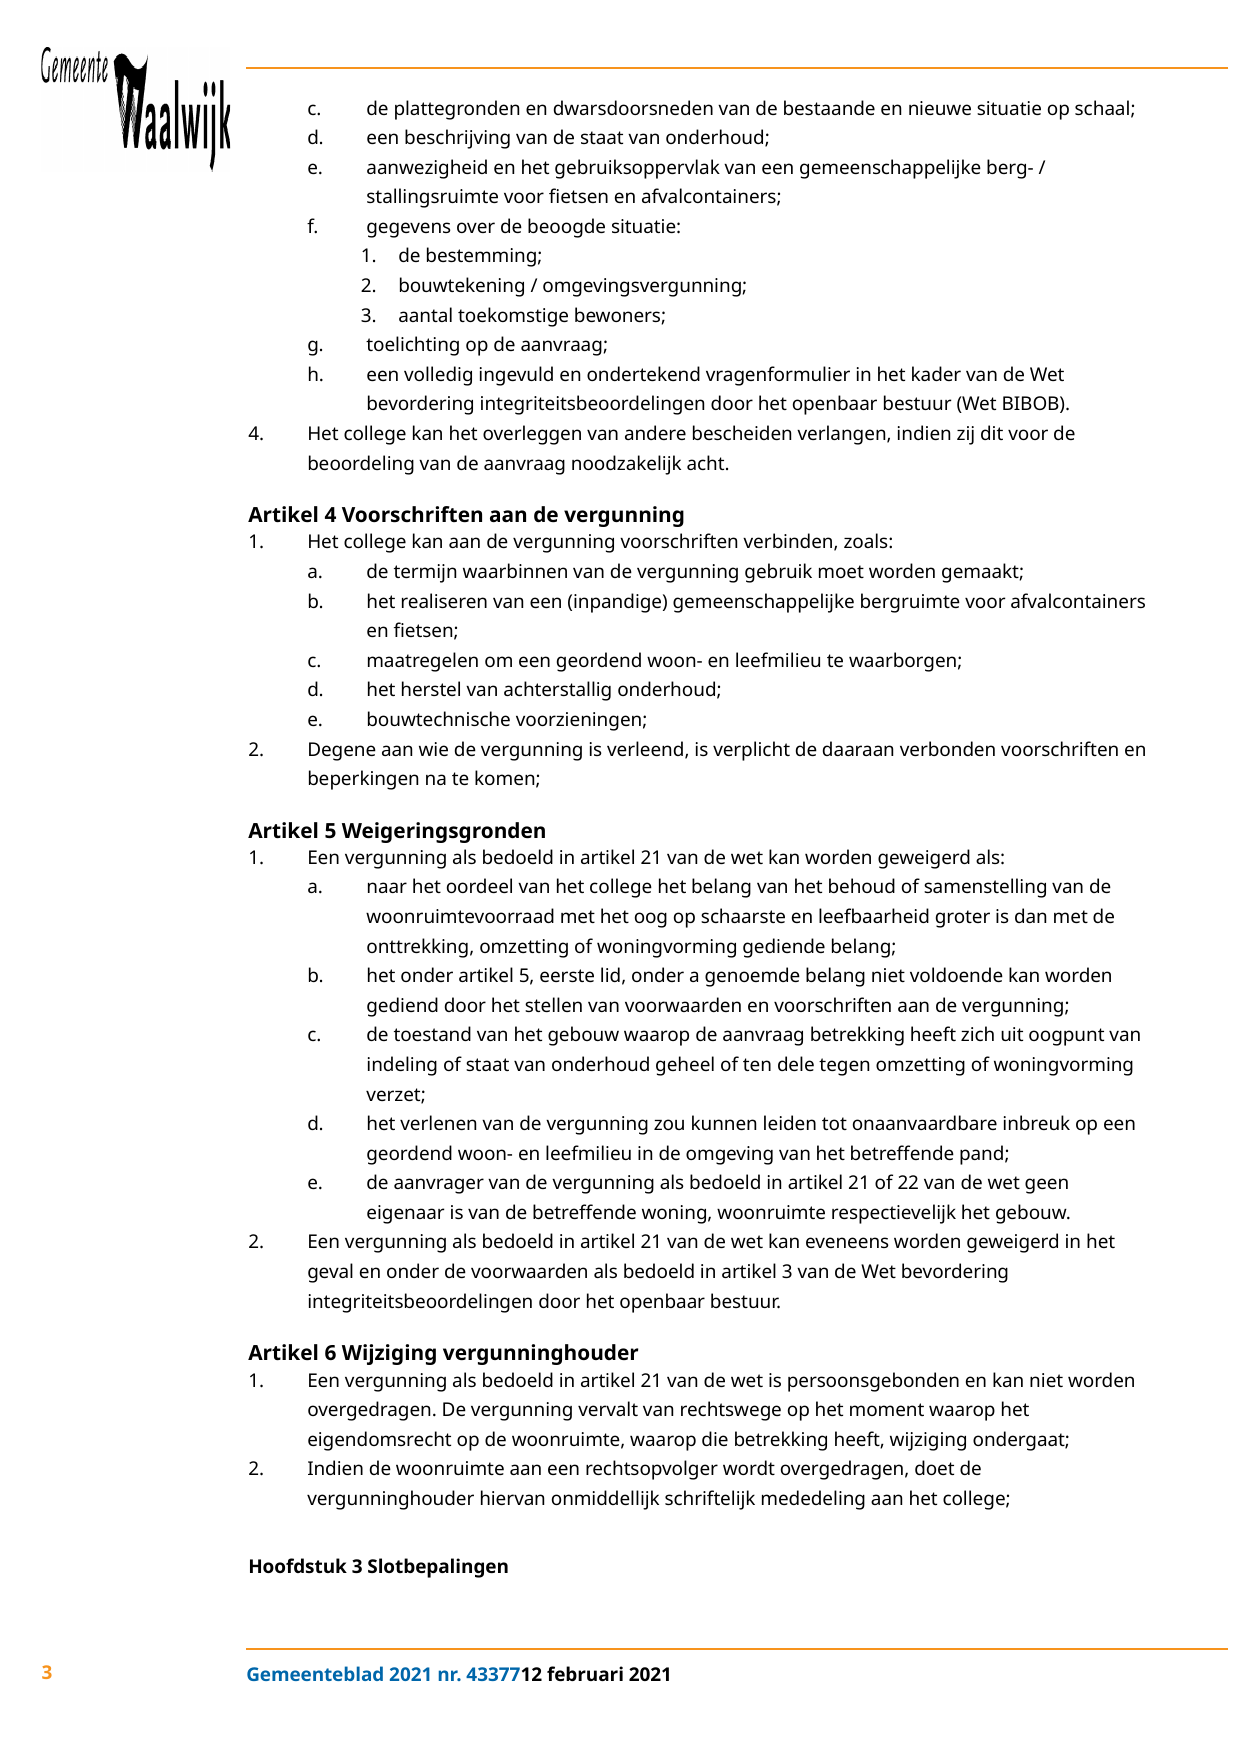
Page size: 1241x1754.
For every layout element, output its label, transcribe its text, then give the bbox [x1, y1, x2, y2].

list de bestemming; [361, 243, 1152, 268]
list Indien de woonruimte aan een rechtsopvolger wordt overgedragen, doet de vergunninghouder hiervan onmiddellijk schriftelijk mededeling aan het college; [248, 1456, 1152, 1511]
list Degene aan wie de vergunning is verleend, is verplicht de daaraan verbonden voorschriften en beperkingen na te komen; [248, 736, 1152, 791]
list een beschrijving van de staat van onderhoud; [307, 124, 1152, 150]
list het onder artikel 5, eerste lid, onder a genoemde belang niet voldoende kan worden gediend door het stellen van voorwaarden en voorschriften aan de vergunning; [307, 962, 1152, 1018]
list het verlenen van de vergunning zou kunnen leiden tot onaanvaardbare inbreuk op een geordend woon- en leefmilieu in de omgeving van het betreffende pand; [307, 1110, 1152, 1166]
list de toestand van het gebouw waarop de aanvraag betrekking heeft zich uit oogpunt van indeling of staat van onderhoud geheel of ten dele tegen omzetting of woningvorming verzet; [307, 1022, 1152, 1107]
list bouwtechnische voorzieningen; [307, 706, 1152, 732]
list aanwezigheid en het gebruiksoppervlak van een gemeenschappelijke berg- / stallingsruimte voor fietsen en afvalcontainers; [307, 154, 1152, 209]
list Een vergunning als bedoeld in artikel 21 van de wet is persoonsgebonden en kan niet worden overgedragen. De vergunning vervalt van rechtswege op het moment waarop het eigendomsrecht op de woonruimte, waarop die betrekking heeft, wijziging ondergaat; [248, 1367, 1152, 1452]
list toelichting op de aanvraag; [307, 331, 1152, 357]
list Het college kan het overleggen van andere bescheiden verlangen, indien zij dit voor de beoordeling van de aanvraag noodzakelijk acht. [248, 420, 1152, 476]
list het realiseren van een (inpandige) gemeenschappelijke bergruimte voor afvalcontainers en fietsen; [307, 588, 1152, 643]
list Het college kan aan de vergunning voorschriften verbinden, zoals: [248, 529, 1152, 554]
text Hoofdstuk 3 Slotbepalingen [248, 1552, 1152, 1580]
list de aanvrager van de vergunning als bedoeld in artikel 21 of 22 van de wet geen eigenaar is van de betreffende woning, woonruimte respectievelijk het gebouw. [307, 1169, 1152, 1225]
list het herstel van achterstallig onderhoud; [307, 677, 1152, 702]
text Artikel 6 Wijziging vergunninghouder [248, 1338, 1152, 1367]
list de termijn waarbinnen van de vergunning gebruik moet worden gemaakt; [307, 558, 1152, 584]
list de plattegronden en dwarsdoorsneden van de bestaande en nieuwe situatie op schaal; [307, 95, 1152, 121]
list gegevens over de beoogde situatie: [307, 213, 1152, 239]
list bouwtekening / omgevingsvergunning; [361, 272, 1152, 298]
list Een vergunning als bedoeld in artikel 21 van de wet kan eveneens worden geweigerd in het geval en onder de voorwaarden als bedoeld in artikel 3 van de Wet bevordering integriteitsbeoordelingen door het openbaar bestuur. [248, 1229, 1152, 1314]
text Artikel 5 Weigeringsgronden [248, 816, 1152, 844]
list een volledig ingevuld en ondertekend vragenformulier in het kader van de Wet bevordering integriteitsbeoordelingen door het openbaar bestuur (Wet BIBOB). [307, 361, 1152, 416]
picture [41, 47, 231, 172]
list Een vergunning als bedoeld in artikel 21 van de wet kan worden geweigerd als: [248, 844, 1152, 870]
list maatregelen om een geordend woon- en leefmilieu te waarborgen; [307, 647, 1152, 673]
list naar het oordeel van het college het belang van het behoud of samenstelling van de woonruimtevoorraad met het oog op schaarste en leefbaarheid groter is dan met de onttrekking, omzetting of woningvorming gediende belang; [307, 874, 1152, 959]
text Artikel 4 Voorschriften aan de vergunning [248, 500, 1152, 529]
list aantal toekomstige bewoners; [361, 302, 1152, 328]
